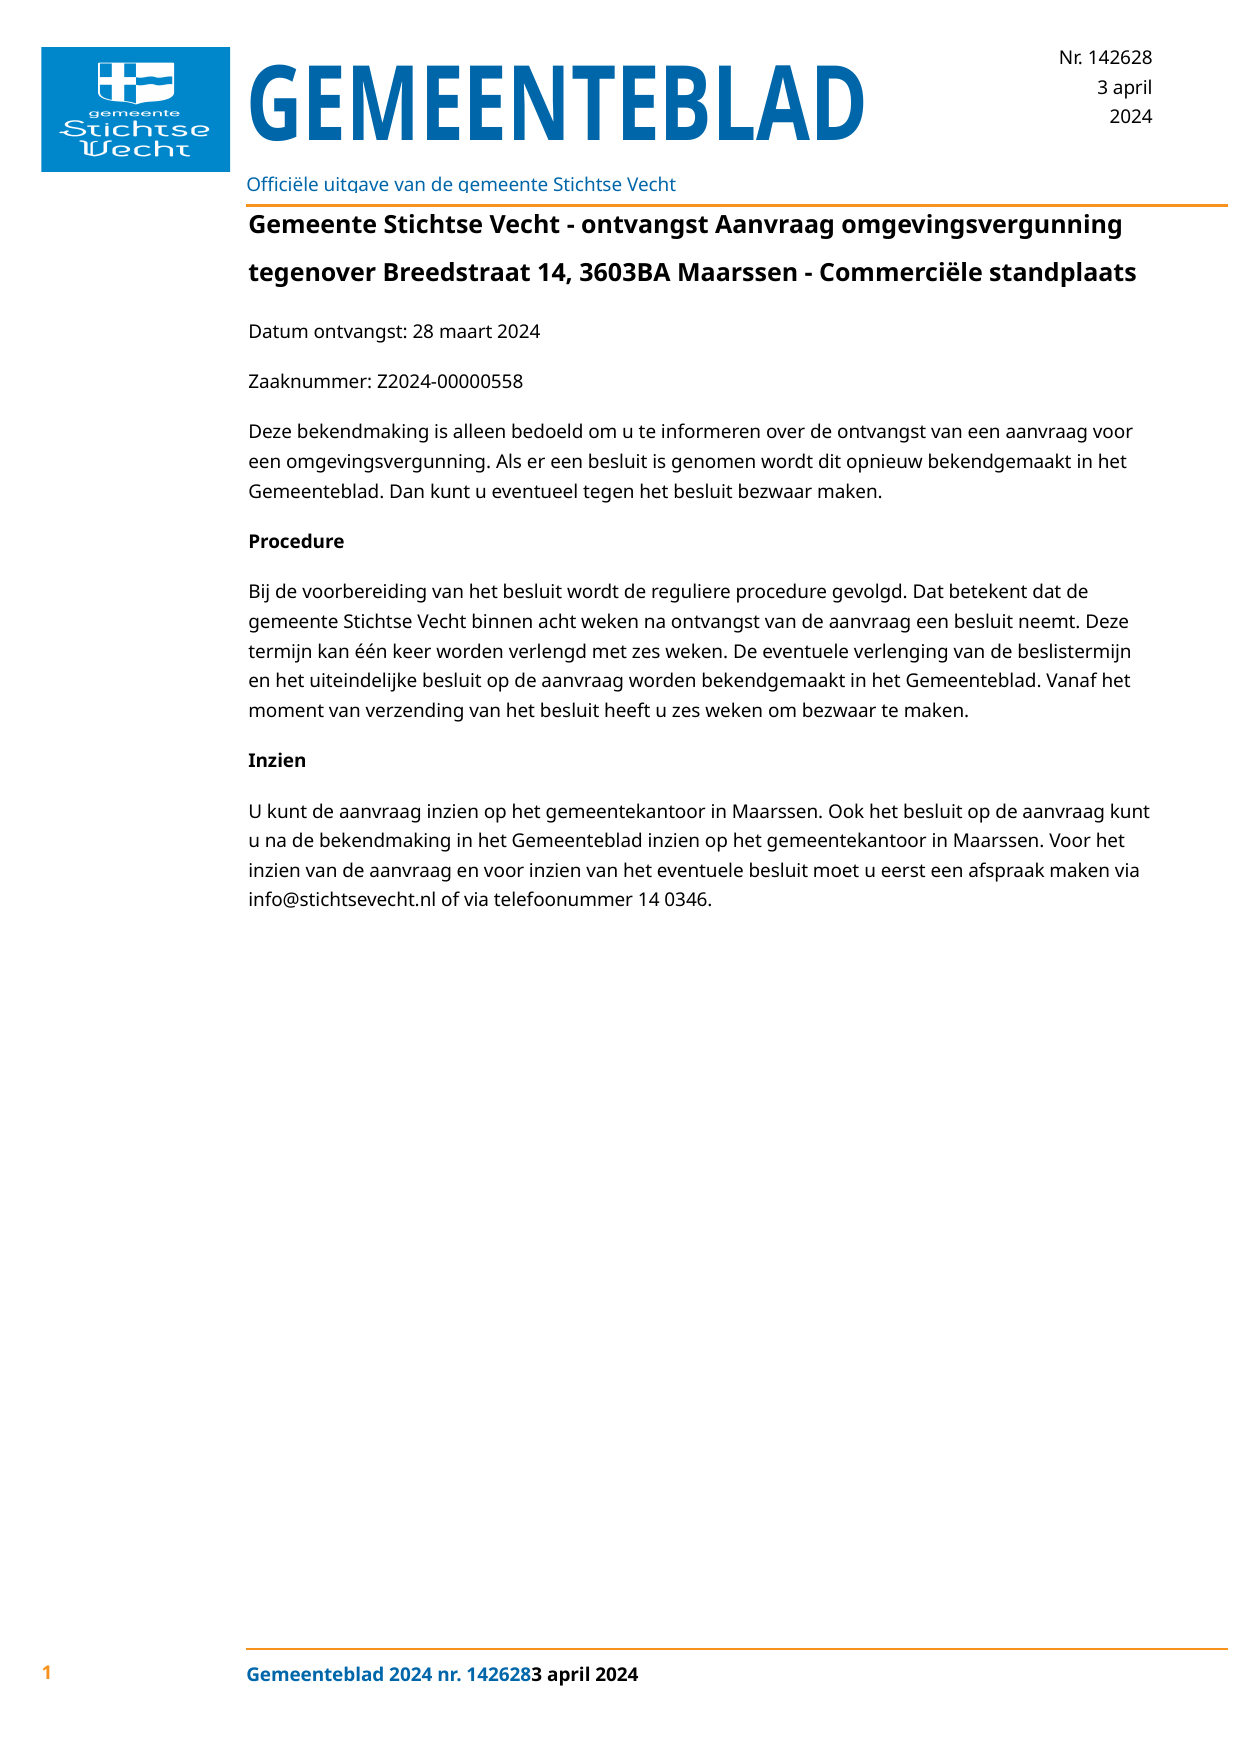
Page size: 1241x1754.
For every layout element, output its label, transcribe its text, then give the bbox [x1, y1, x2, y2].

text Datum ontvangst: 28 maart 2024 [248, 318, 1152, 344]
text Procedure [248, 528, 1152, 554]
text U kunt de aanvraag inzien op het gemeentekantoor in Maarssen. Ook het besluit op de aanvraag kunt u na de bekendmaking in het Gemeenteblad inzien op het gemeentekantoor in Maarssen. Voor het inzien van de aanvraag en voor inzien van het eventuele besluit moet u eerst een afspraak maken via info@stichtsevecht.nl of via telefoonummer 14 0346. [248, 798, 1152, 912]
picture [99, 63, 135, 101]
text Deze bekendmaking is alleen bedoeld om u te informeren over de ontvangst van een aanvraag voor een omgevingsvergunning. Als er een besluit is genomen wordt dit opnieuw bekendgemaakt in het Gemeenteblad. Dan kunt u eventueel tegen het besluit bezwaar maken. [248, 419, 1152, 504]
picture [137, 63, 174, 103]
text Bij de voorbereiding van het besluit wordt de reguliere procedure gevolgd. Dat betekent dat de gemeente Stichtse Vecht binnen acht weken na ontvangst van de aanvraag een besluit neemt. Deze termijn kan één keer worden verlengd met zes weken. De eventuele verlenging van de beslistermijn en het uiteindelijke besluit op de aanvraag worden bekendgemaakt in het Gemeenteblad. Vanaf het moment van verzending van het besluit heeft u zes weken om bezwaar te maken. [248, 579, 1152, 723]
text Zaaknummer: Z2024-00000558 [248, 368, 1152, 394]
text Inzien [248, 747, 1152, 773]
text Gemeente Stichtse Vecht - ontvangst Aanvraag omgevingsvergunning tegenover Breedstraat 14, 3603BA Maarssen - Commerciële standplaats [248, 207, 1152, 288]
